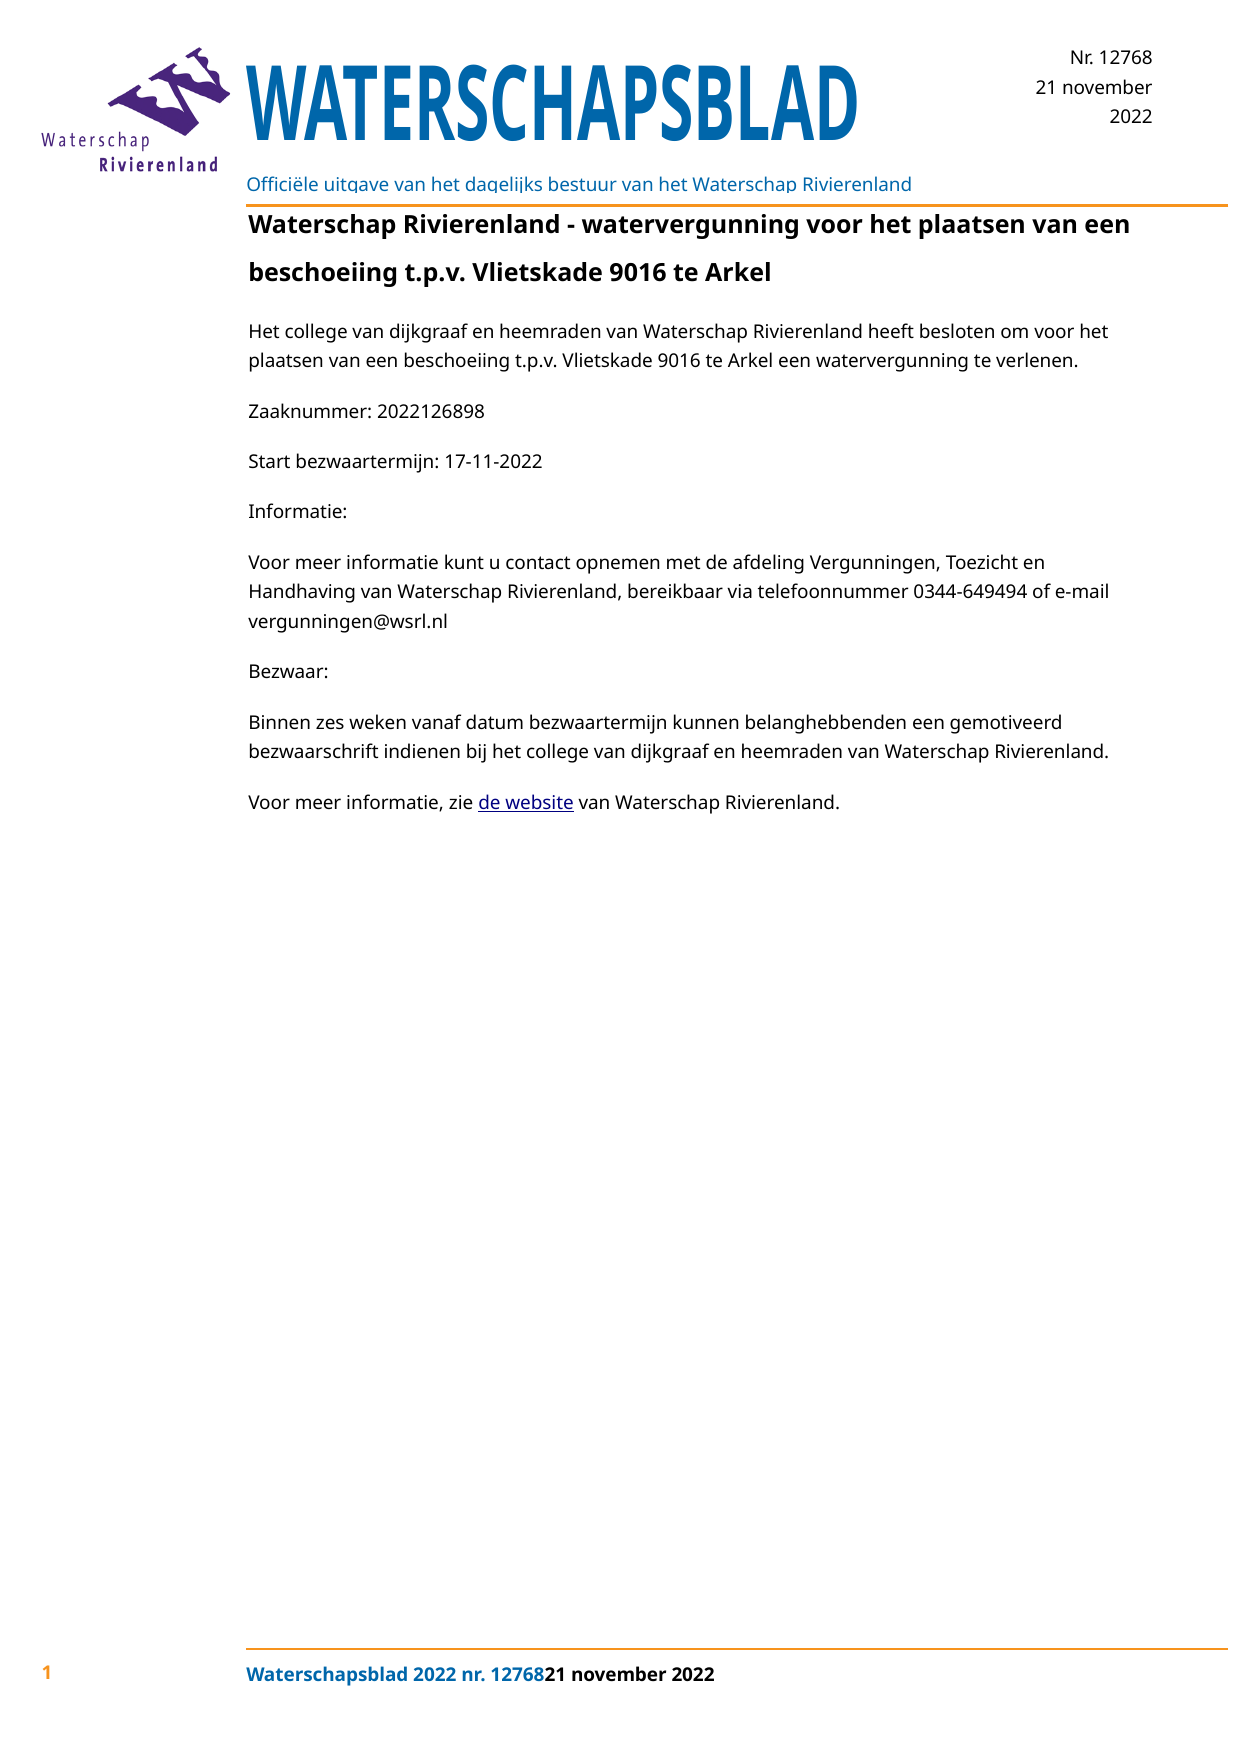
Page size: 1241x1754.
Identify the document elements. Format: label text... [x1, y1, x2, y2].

text Het college van dijkgraaf en heemraden van Waterschap Rivierenland heeft besloten om voor het plaatsen van een beschoeiing t.p.v. Vlietskade 9016 te Arkel een watervergunning te verlenen. [248, 318, 1152, 373]
picture [41, 47, 231, 172]
text Bezwaar: [248, 659, 1152, 684]
text Waterschap Rivierenland - watervergunning voor het plaatsen van een beschoeiing t.p.v. Vlietskade 9016 te Arkel [248, 207, 1152, 288]
text Start bezwaartermijn: 17-11-2022 [248, 448, 1152, 474]
text Voor meer informatie kunt u contact opnemen met de afdeling Vergunningen, Toezicht en Handhaving van Waterschap Rivierenland, bereikbaar via telefoonnummer 0344-649494 of e-mail vergunningen@wsrl.nl [248, 549, 1152, 634]
text Informatie: [248, 499, 1152, 524]
text Zaaknummer: 2022126898 [248, 398, 1152, 424]
text Binnen zes weken vanaf datum bezwaartermijn kunnen belanghebbenden een gemotiveerd bezwaarschrift indienen bij het college van dijkgraaf en heemraden van Waterschap Rivierenland. [248, 709, 1152, 764]
text Voor meer informatie, zie de website van Waterschap Rivierenland. [248, 789, 1152, 815]
